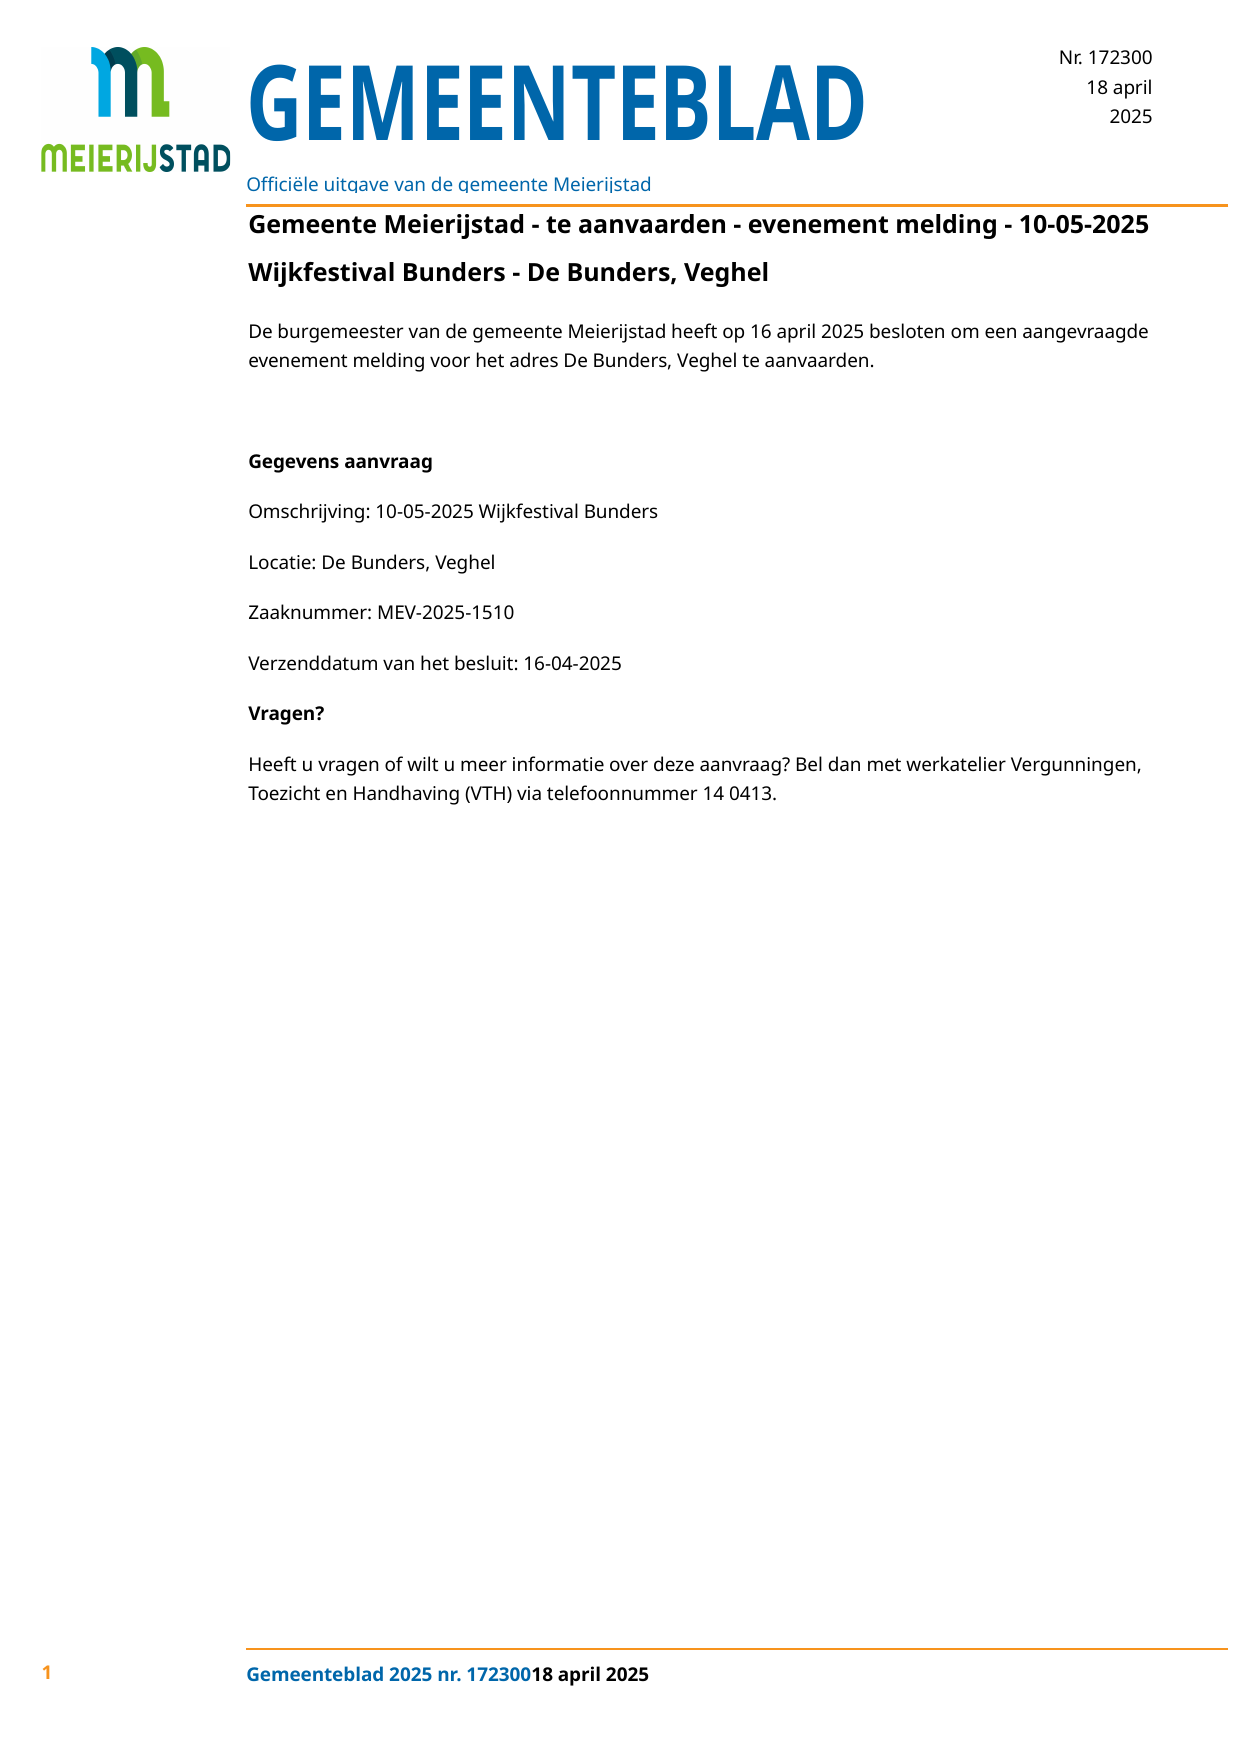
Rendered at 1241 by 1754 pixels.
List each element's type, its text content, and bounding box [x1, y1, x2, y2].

text Verzenddatum van het besluit: 16-04-2025 [248, 650, 1152, 676]
text Gegevens aanvraag [248, 448, 1152, 474]
text Heeft u vragen of wilt u meer informatie over deze aanvraag? Bel dan met werkatelier Vergunningen, Toezicht en Handhaving (VTH) via telefoonnummer 14 0413. [248, 751, 1152, 806]
text Zaaknummer: MEV-2025-1510 [248, 599, 1152, 625]
text Omschrijving: 10-05-2025 Wijkfestival Bunders [248, 499, 1152, 524]
text De burgemeester van de gemeente Meierijstad heeft op 16 april 2025 besloten om een aangevraagde evenement melding voor het adres De Bunders, Veghel te aanvaarden. [248, 318, 1152, 373]
text Gemeente Meierijstad - te aanvaarden - evenement melding - 10-05-2025 Wijkfestival Bunders - De Bunders, Veghel [248, 207, 1152, 288]
picture [41, 47, 231, 172]
text Vragen? [248, 700, 1152, 726]
text Locatie: De Bunders, Veghel [248, 549, 1152, 575]
